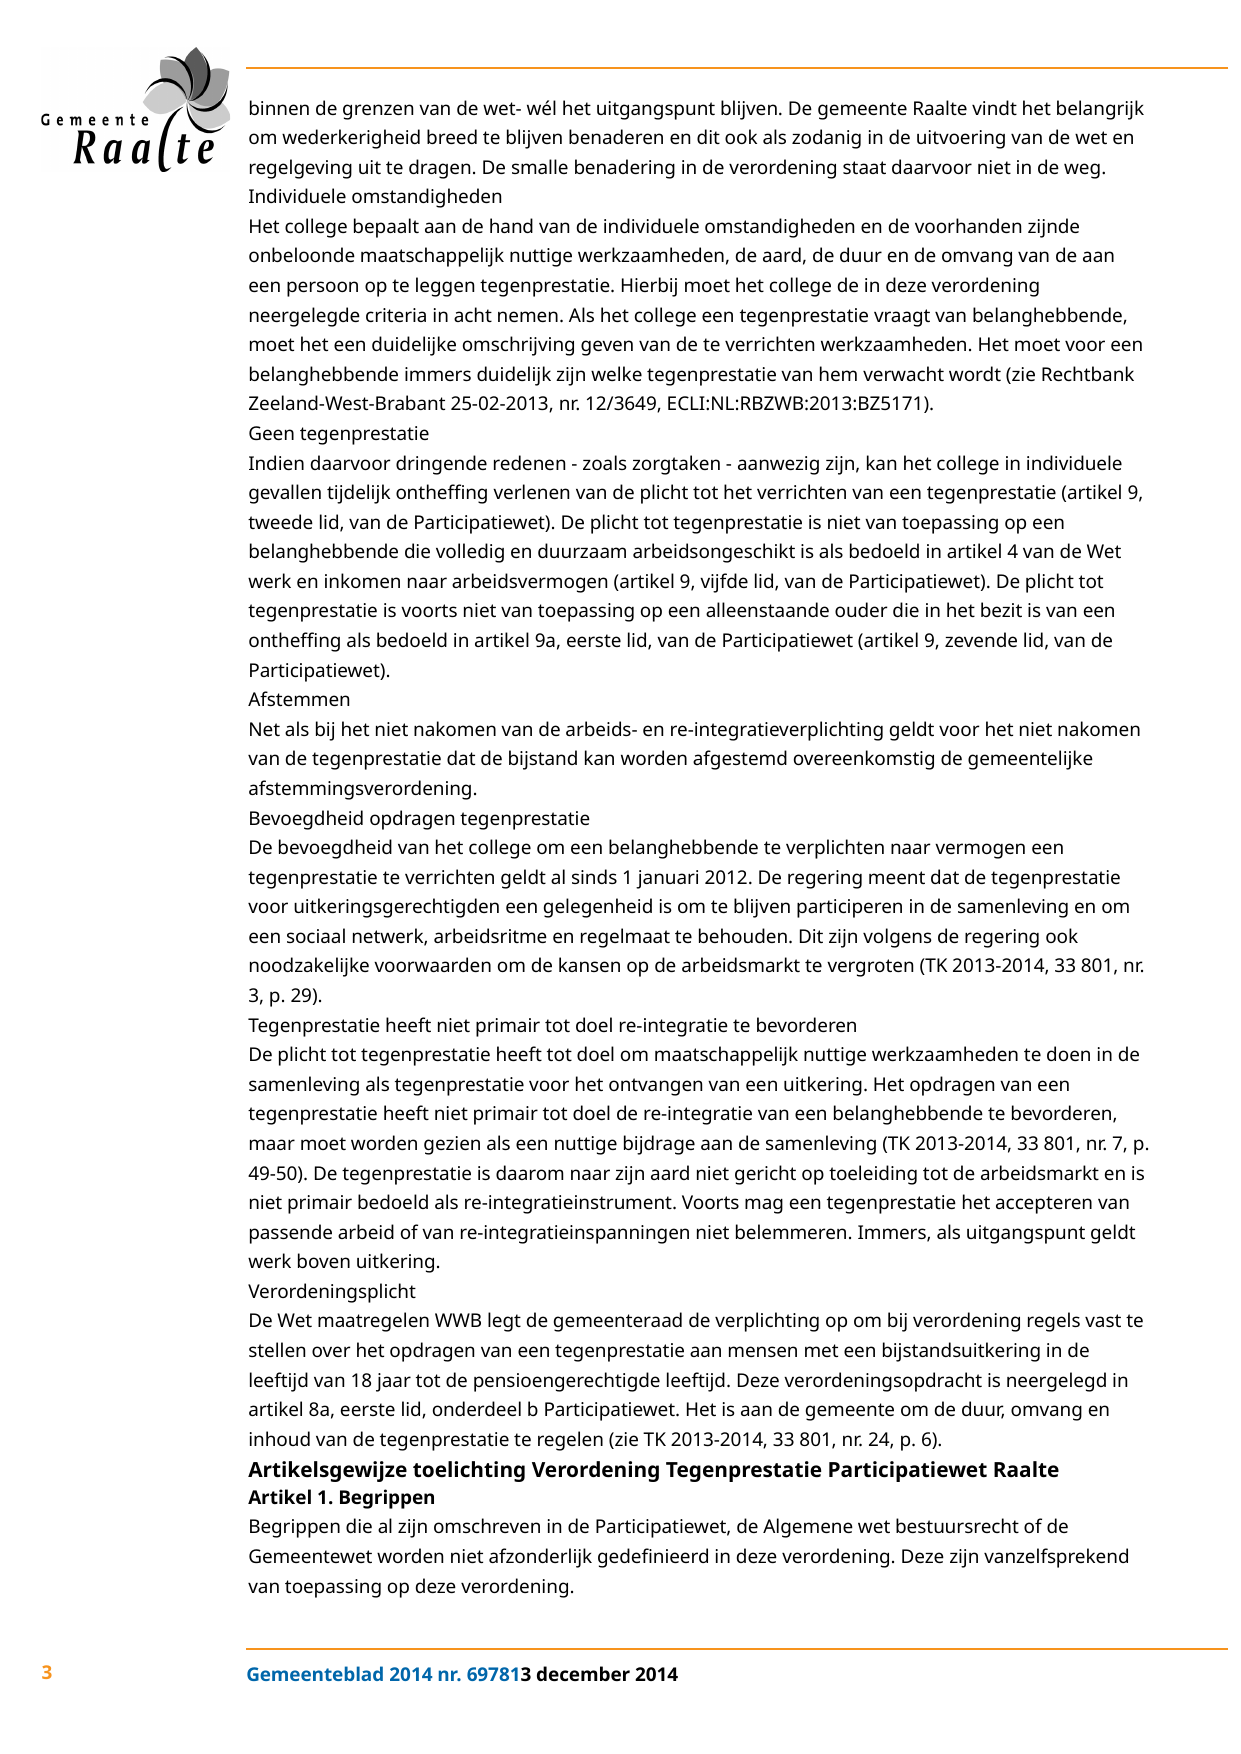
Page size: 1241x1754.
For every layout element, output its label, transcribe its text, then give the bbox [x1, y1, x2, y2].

text Net als bij het niet nakomen van de arbeids- en re-integratieverplichting geldt voor het niet nakomen van de tegenprestatie dat de bijstand kan worden afgestemd overeenkomstig de gemeentelijke afstemmingsverordening. [248, 716, 1152, 801]
text Individuele omstandigheden [248, 183, 1152, 209]
text De plicht tot tegenprestatie heeft tot doel om maatschappelijk nuttige werkzaamheden te doen in de samenleving als tegenprestatie voor het ontvangen van een uitkering. Het opdragen van een tegenprestatie heeft niet primair tot doel de re-integratie van een belanghebbende te bevorderen, maar moet worden gezien als een nuttige bijdrage aan de samenleving (TK 2013-2014, 33 801, nr. 7, p. 49-50). De tegenprestatie is daarom naar zijn aard niet gericht op toeleiding tot de arbeidsmarkt en is niet primair bedoeld als re-integratieinstrument. Voorts mag een tegenprestatie het accepteren van passende arbeid of van re-integratieinspanningen niet belemmeren. Immers, als uitgangspunt geldt werk boven uitkering. [248, 1041, 1152, 1274]
text Het college bepaalt aan de hand van de individuele omstandigheden en de voorhanden zijnde onbeloonde maatschappelijk nuttige werkzaamheden, de aard, de duur en de omvang van de aan een persoon op te leggen tegenprestatie. Hierbij moet het college de in deze verordening neergelegde criteria in acht nemen. Als het college een tegenprestatie vraagt van belanghebbende, moet het een duidelijke omschrijving geven van de te verrichten werkzaamheden. Het moet voor een belanghebbende immers duidelijk zijn welke tegenprestatie van hem verwacht wordt (zie Rechtbank Zeeland-West-Brabant 25-02-2013, nr. 12/3649, ECLI:NL:RBZWB:2013:BZ5171). [248, 213, 1152, 416]
text Artikel 1. Begrippen [248, 1484, 1152, 1510]
text binnen de grenzen van de wet- wél het uitgangspunt blijven. De gemeente Raalte vindt het belangrijk om wederkerigheid breed te blijven benaderen en dit ook als zodanig in de uitvoering van de wet en regelgeving uit te dragen. De smalle benadering in de verordening staat daarvoor niet in de weg. [248, 95, 1152, 180]
text Begrippen die al zijn omschreven in de Participatiewet, de Algemene wet bestuursrecht of de Gemeentewet worden niet afzonderlijk gedefinieerd in deze verordening. Deze zijn vanzelfsprekend van toepassing op deze verordening. [248, 1514, 1152, 1598]
text Indien daarvoor dringende redenen - zoals zorgtaken - aanwezig zijn, kan het college in individuele gevallen tijdelijk ontheffing verlenen van de plicht tot het verrichten van een tegenprestatie (artikel 9, tweede lid, van de Participatiewet). De plicht tot tegenprestatie is niet van toepassing op een belanghebbende die volledig en duurzaam arbeidsongeschikt is als bedoeld in artikel 4 van de Wet werk en inkomen naar arbeidsvermogen (artikel 9, vijfde lid, van de Participatiewet). De plicht tot tegenprestatie is voorts niet van toepassing op een alleenstaande ouder die in het bezit is van een ontheffing als bedoeld in artikel 9a, eerste lid, van de Participatiewet (artikel 9, zevende lid, van de Participatiewet). [248, 450, 1152, 683]
text Afstemmen [248, 686, 1152, 712]
text De bevoegdheid van het college om een belanghebbende te verplichten naar vermogen een tegenprestatie te verrichten geldt al sinds 1 januari 2012. De regering meent dat de tegenprestatie voor uitkeringsgerechtigden een gelegenheid is om te blijven participeren in de samenleving en om een sociaal netwerk, arbeidsritme en regelmaat te behouden. Dit zijn volgens de regering ook noodzakelijke voorwaarden om de kansen op de arbeidsmarkt te vergroten (TK 2013-2014, 33 801, nr. 3, p. 29). [248, 834, 1152, 1008]
text Geen tegenprestatie [248, 420, 1152, 446]
text Tegenprestatie heeft niet primair tot doel re-integratie te bevorderen [248, 1012, 1152, 1038]
picture [41, 47, 231, 172]
text Bevoegdheid opdragen tegenprestatie [248, 805, 1152, 831]
text Artikelsgewijze toelichting Verordening Tegenprestatie Participatiewet Raalte [248, 1456, 1152, 1484]
text De Wet maatregelen WWB legt de gemeenteraad de verplichting op om bij verordening regels vast te stellen over het opdragen van een tegenprestatie aan mensen met een bijstandsuitkering in de leeftijd van 18 jaar tot de pensioengerechtigde leeftijd. Deze verordeningsopdracht is neergelegd in artikel 8a, eerste lid, onderdeel b Participatiewet. Het is aan de gemeente om de duur, omvang en inhoud van de tegenprestatie te regelen (zie TK 2013-2014, 33 801, nr. 24, p. 6). [248, 1308, 1152, 1452]
text Verordeningsplicht [248, 1278, 1152, 1304]
